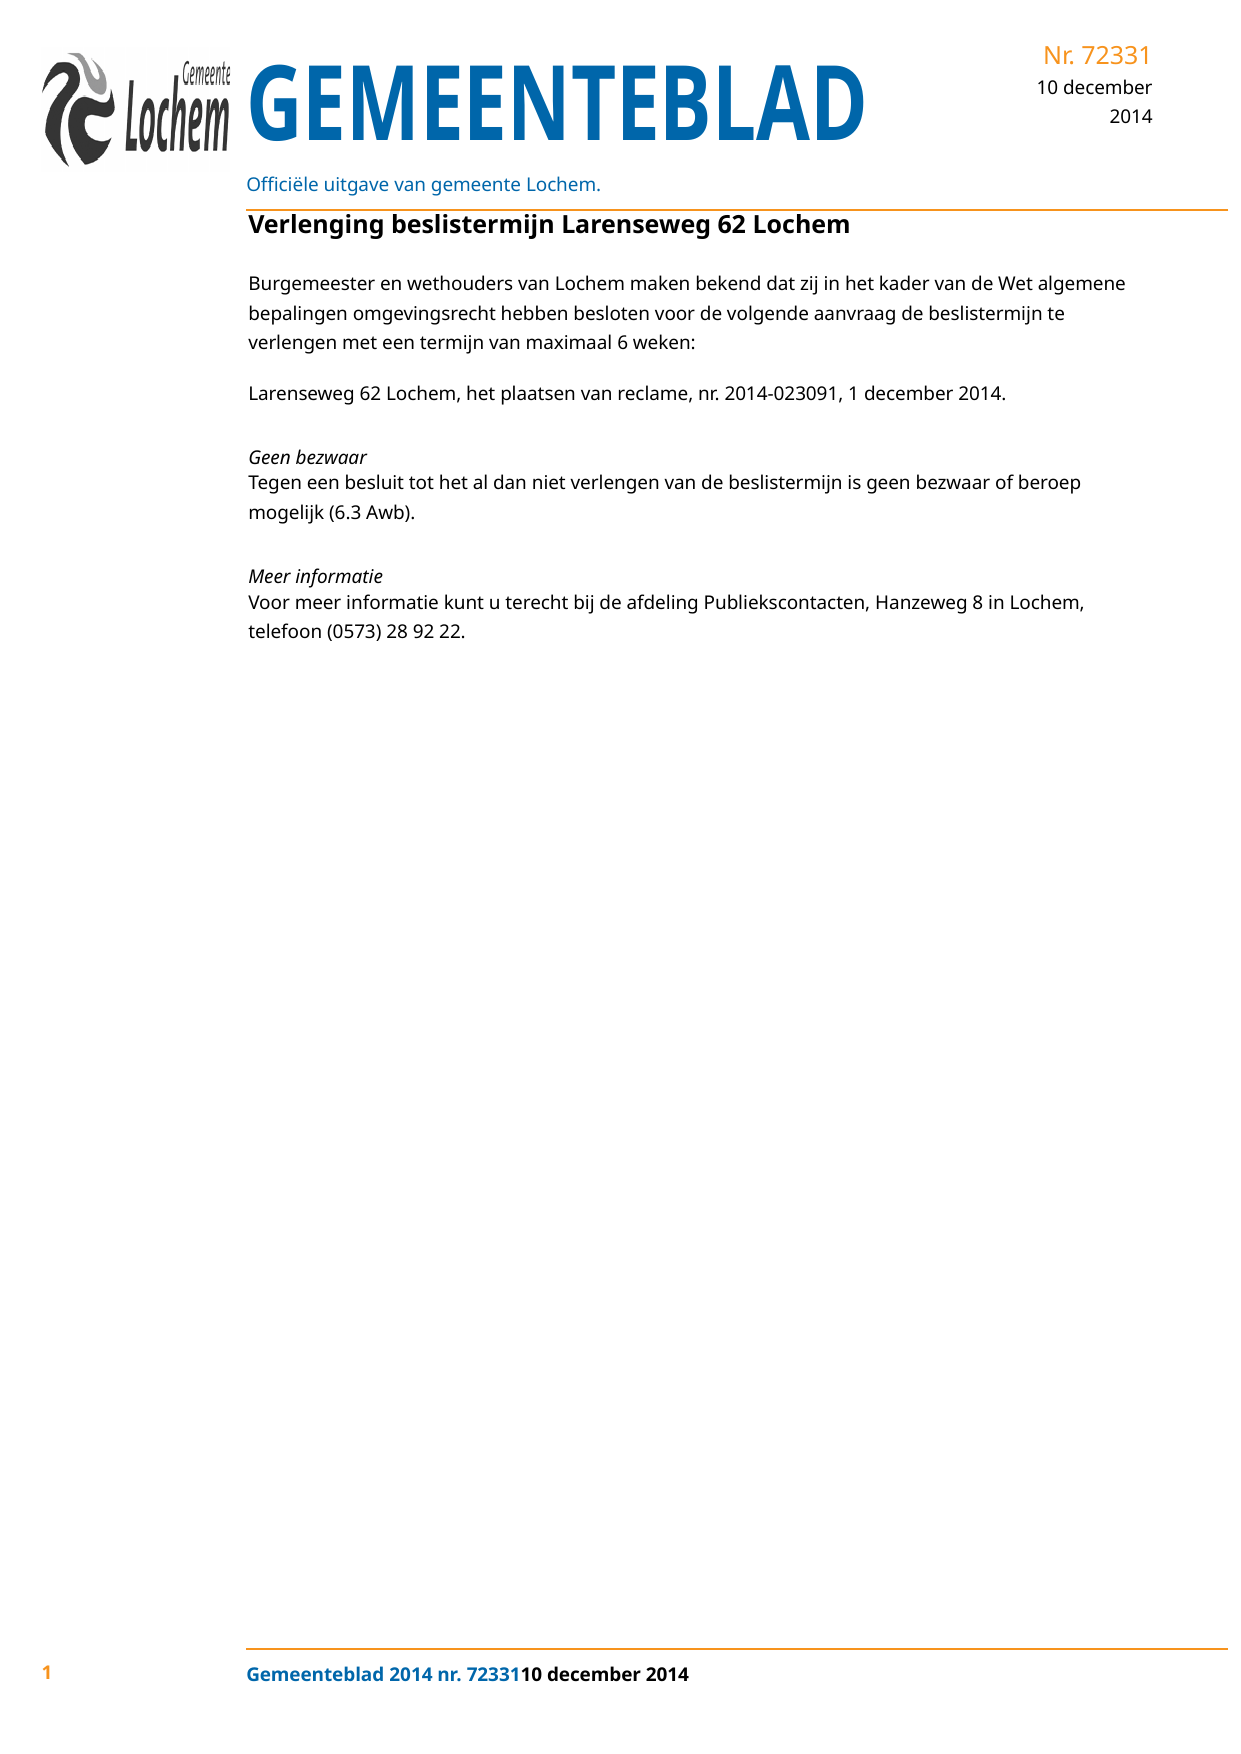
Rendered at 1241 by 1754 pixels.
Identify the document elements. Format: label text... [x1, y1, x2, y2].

text Verlenging beslistermijn Larenseweg 62 Lochem [248, 211, 1152, 241]
text Meer informatie [248, 563, 1152, 589]
picture [41, 47, 231, 172]
text Burgemeester en wethouders van Lochem maken bekend dat zij in het kader van de Wet algemene bepalingen omgevingsrecht hebben besloten voor de volgende aanvraag de beslistermijn te verlengen met een termijn van maximaal 6 weken: [248, 270, 1152, 355]
text Geen bezwaar [248, 444, 1152, 469]
text Voor meer informatie kunt u terecht bij de afdeling Publiekscontacten, Hanzeweg 8 in Lochem, telefoon (0573) 28 92 22. [248, 589, 1152, 644]
text Larenseweg 62 Lochem, het plaatsen van reclame, nr. 2014-023091, 1 december 2014. [248, 380, 1152, 406]
text Tegen een besluit tot het al dan niet verlengen van de beslistermijn is geen bezwaar of beroep mogelijk (6.3 Awb). [248, 469, 1152, 525]
